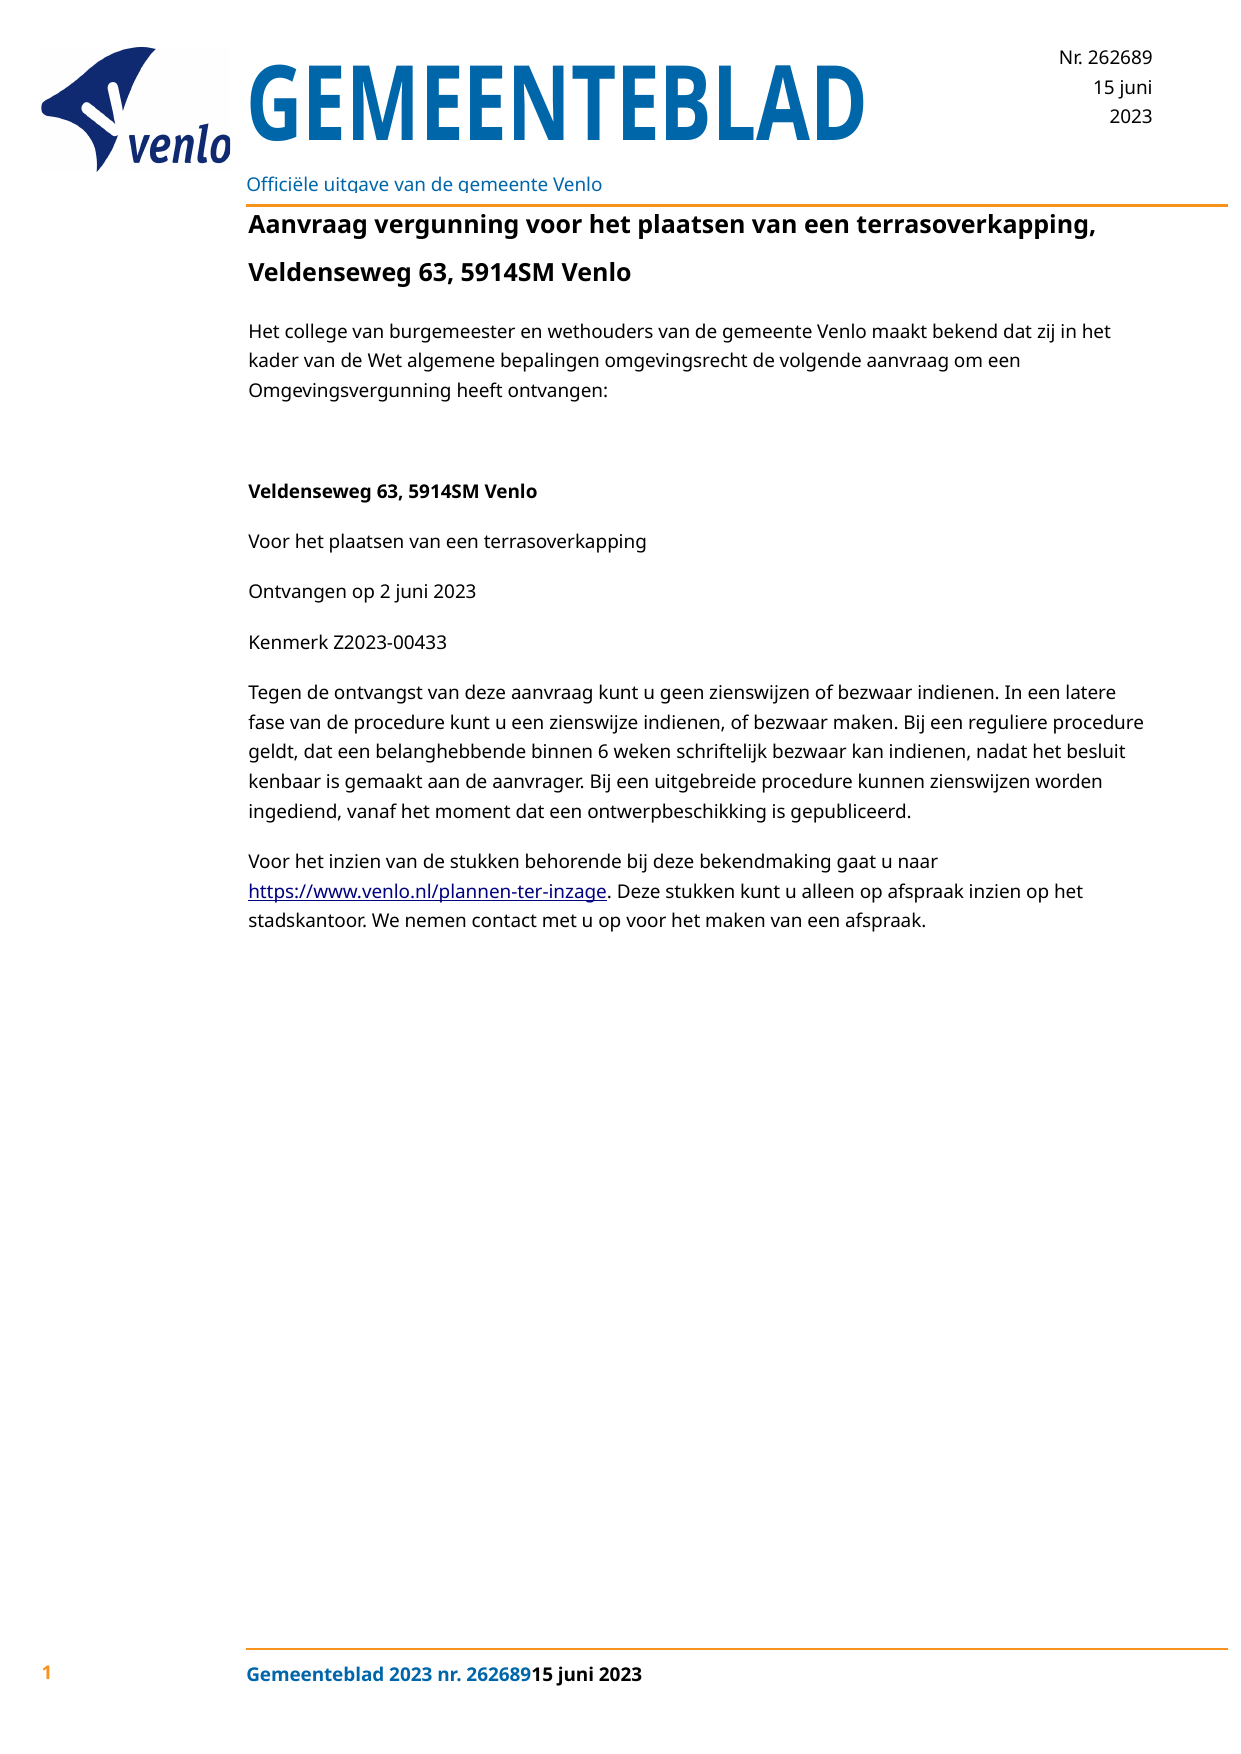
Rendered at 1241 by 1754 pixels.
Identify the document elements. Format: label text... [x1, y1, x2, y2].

text Het college van burgemeester en wethouders van de gemeente Venlo maakt bekend dat zij in het kader van de Wet algemene bepalingen omgevingsrecht de volgende aanvraag om een Omgevingsvergunning heeft ontvangen: [248, 318, 1152, 403]
text Ontvangen op 2 juni 2023 [248, 579, 1152, 604]
text Voor het plaatsen van een terrasoverkapping [248, 528, 1152, 554]
text Aanvraag vergunning voor het plaatsen van een terrasoverkapping, Veldenseweg 63, 5914SM Venlo [248, 207, 1152, 288]
text Veldenseweg 63, 5914SM Venlo [248, 478, 1152, 504]
picture [41, 47, 231, 172]
text Kenmerk Z2023-00433 [248, 629, 1152, 655]
text Tegen de ontvangst van deze aanvraag kunt u geen zienswijzen of bezwaar indienen. In een latere fase van de procedure kunt u een zienswijze indienen, of bezwaar maken. Bij een reguliere procedure geldt, dat een belanghebbende binnen 6 weken schriftelijk bezwaar kan indienen, nadat het besluit kenbaar is gemaakt aan de aanvrager. Bij een uitgebreide procedure kunnen zienswijzen worden ingediend, vanaf het moment dat een ontwerpbeschikking is gepubliceerd. [248, 679, 1152, 824]
text Voor het inzien van de stukken behorende bij deze bekendmaking gaat u naar https://www.venlo.nl/plannen-ter-inzage. Deze stukken kunt u alleen op afspraak inzien op het stadskantoor. We nemen contact met u op voor het maken van een afspraak. [248, 848, 1152, 933]
